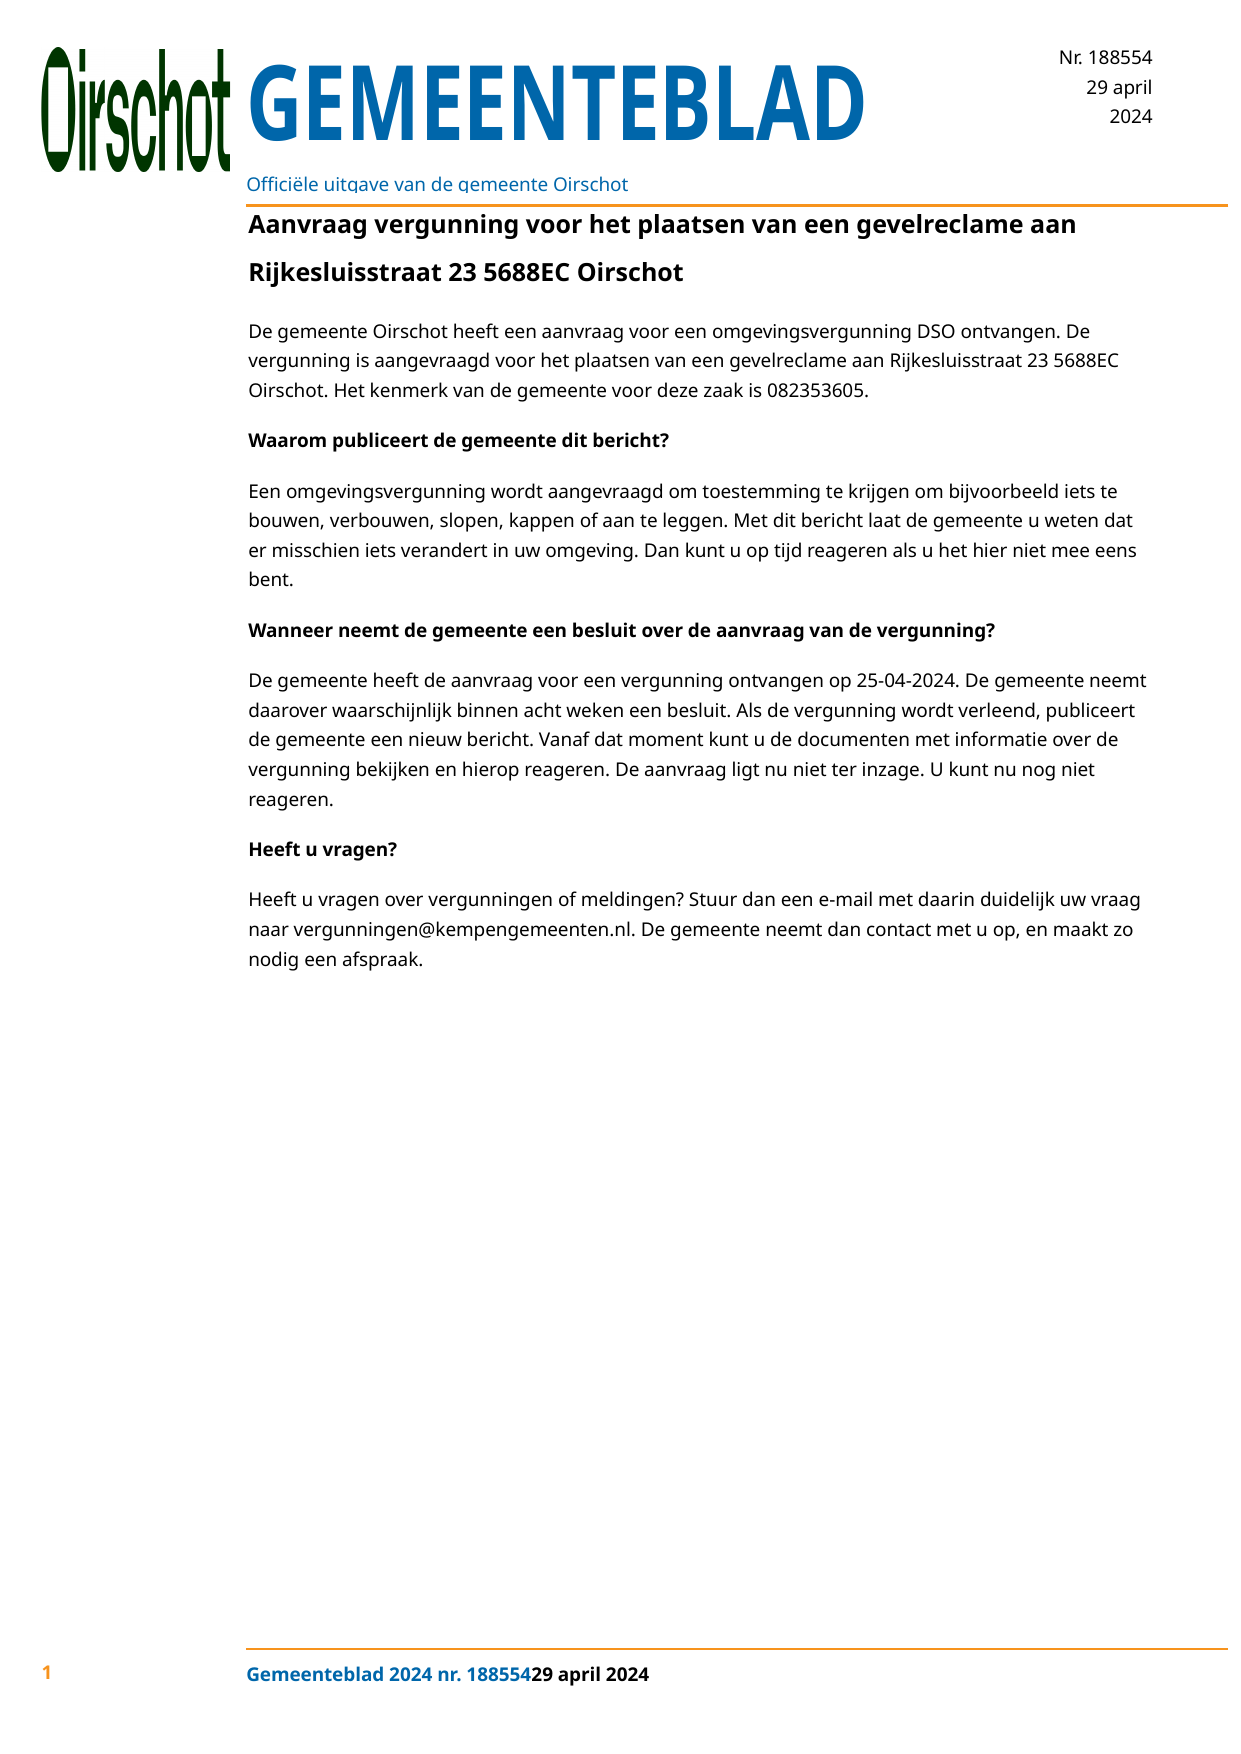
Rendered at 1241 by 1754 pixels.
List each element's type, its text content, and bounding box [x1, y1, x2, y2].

text Aanvraag vergunning voor het plaatsen van een gevelreclame aan Rijkesluisstraat 23 5688EC Oirschot [248, 207, 1152, 288]
text Heeft u vragen over vergunningen of meldingen? Stuur dan een e-mail met daarin duidelijk uw vraag naar vergunningen@kempengemeenten.nl. De gemeente neemt dan contact met u op, en maakt zo nodig een afspraak. [248, 887, 1152, 972]
text De gemeente heeft de aanvraag voor een vergunning ontvangen op 25-04-2024. De gemeente neemt daarover waarschijnlijk binnen acht weken een besluit. Als de vergunning wordt verleend, publiceert de gemeente een nieuw bericht. Vanaf dat moment kunt u de documenten met informatie over de vergunning bekijken en hierop reageren. De aanvraag ligt nu niet ter inzage. U kunt nu nog niet reageren. [248, 667, 1152, 812]
text Wanneer neemt de gemeente een besluit over de aanvraag van de vergunning? [248, 617, 1152, 643]
text De gemeente Oirschot heeft een aanvraag voor een omgevingsvergunning DSO ontvangen. De vergunning is aangevraagd voor het plaatsen van een gevelreclame aan Rijkesluisstraat 23 5688EC Oirschot. Het kenmerk van de gemeente voor deze zaak is 082353605. [248, 318, 1152, 403]
text Waarom publiceert de gemeente dit bericht? [248, 427, 1152, 453]
picture [41, 47, 231, 172]
text Een omgevingsvergunning wordt aangevraagd om toestemming te krijgen om bijvoorbeeld iets te bouwen, verbouwen, slopen, kappen of aan te leggen. Met dit bericht laat de gemeente u weten dat er misschien iets verandert in uw omgeving. Dan kunt u op tijd reageren als u het hier niet mee eens bent. [248, 478, 1152, 592]
text Heeft u vragen? [248, 836, 1152, 862]
